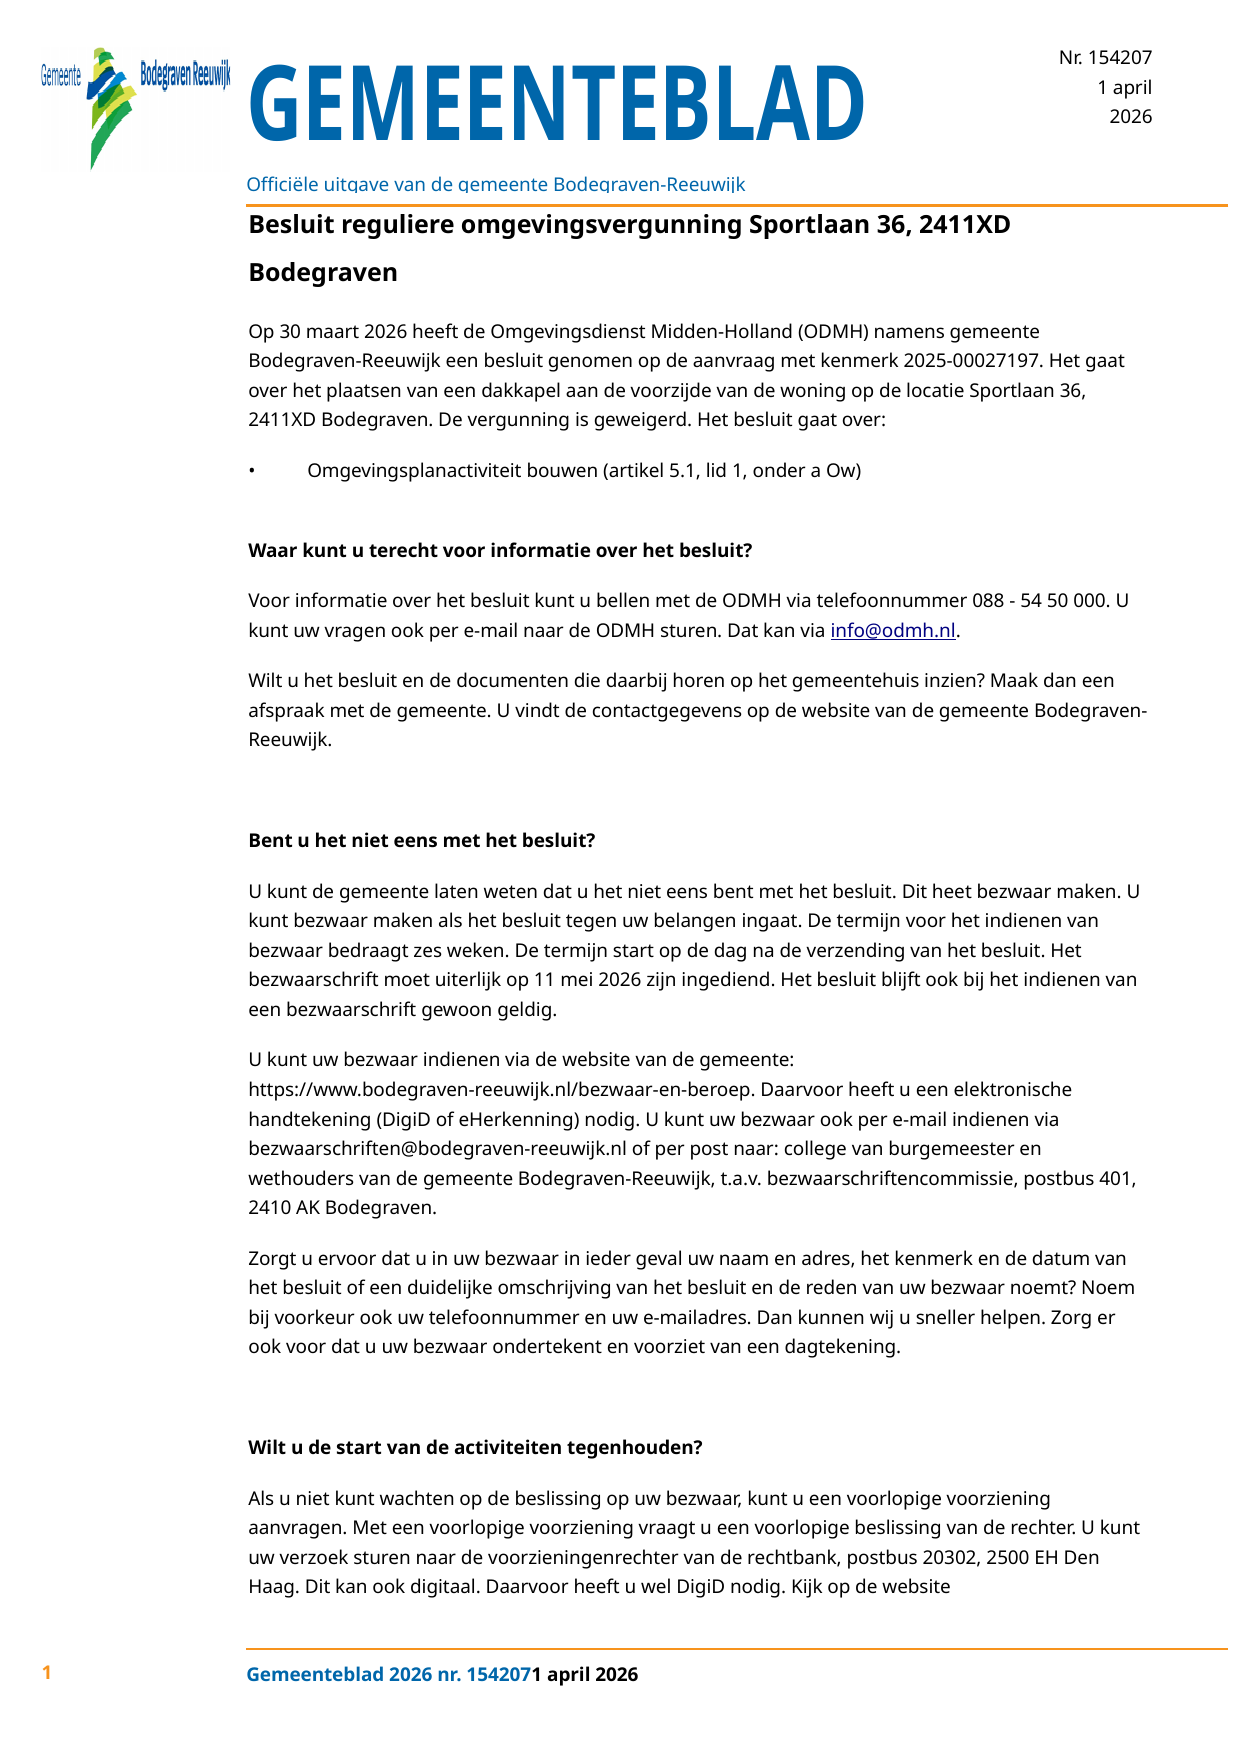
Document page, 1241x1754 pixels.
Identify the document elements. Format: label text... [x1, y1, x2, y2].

text Besluit reguliere omgevingsvergunning Sportlaan 36, 2411XD Bodegraven [248, 207, 1152, 288]
text Wilt u de start van de activiteiten tegenhouden? [248, 1434, 1152, 1460]
list Omgevingsplanactiviteit bouwen (artikel 5.1, lid 1, onder a Ow) [248, 457, 1152, 483]
text Als u niet kunt wachten op de beslissing op uw bezwaar, kunt u een voorlopige voorziening aanvragen. Met een voorlopige voorziening vraagt u een voorlopige beslissing van de rechter. U kunt uw verzoek sturen naar de voorzieningenrechter van de rechtbank, postbus 20302, 2500 EH Den Haag. Dit kan ook digitaal. Daarvoor heeft u wel DigiD nodig. Kijk op de website [248, 1485, 1152, 1599]
text U kunt uw bezwaar indienen via de website van de gemeente: https://www.bodegraven-reeuwijk.nl/bezwaar-en-beroep. Daarvoor heeft u een elektronische handtekening (DigiD of eHerkenning) nodig. U kunt uw bezwaar ook per e-mail indienen via bezwaarschriften@bodegraven-reeuwijk.nl of per post naar: college van burgemeester en wethouders van de gemeente Bodegraven-Reeuwijk, t.a.v. bezwaarschriftencommissie, postbus 401, 2410 AK Bodegraven. [248, 1047, 1152, 1220]
text Wilt u het besluit en de documenten die daarbij horen op het gemeentehuis inzien? Maak dan een afspraak met de gemeente. U vindt de contactgegevens op de website van de gemeente Bodegraven-Reeuwijk. [248, 667, 1152, 752]
text Op 30 maart 2026 heeft de Omgevingsdienst Midden-Holland (ODMH) namens gemeente Bodegraven-Reeuwijk een besluit genomen op de aanvraag met kenmerk 2025-00027197. Het gaat over het plaatsen van een dakkapel aan de voorzijde van de woning op de locatie Sportlaan 36, 2411XD Bodegraven. De vergunning is geweigerd. Het besluit gaat over: [248, 318, 1152, 432]
text Waar kunt u terecht voor informatie over het besluit? [248, 537, 1152, 563]
text U kunt de gemeente laten weten dat u het niet eens bent met het besluit. Dit heet bezwaar maken. U kunt bezwaar maken als het besluit tegen uw belangen ingaat. De termijn voor het indienen van bezwaar bedraagt zes weken. De termijn start op de dag na de verzending van het besluit. Het bezwaarschrift moet uiterlijk op 11 mei 2026 zijn ingediend. Het besluit blijft ook bij het indienen van een bezwaarschrift gewoon geldig. [248, 878, 1152, 1022]
picture [41, 47, 231, 172]
text Voor informatie over het besluit kunt u bellen met de ODMH via telefoonnummer 088 - 54 50 000. U kunt uw vragen ook per e-mail naar de ODMH sturen. Dat kan via info@odmh.nl. [248, 587, 1152, 643]
text Bent u het niet eens met het besluit? [248, 827, 1152, 853]
text Zorgt u ervoor dat u in uw bezwaar in ieder geval uw naam en adres, het kenmerk en de datum van het besluit of een duidelijke omschrijving van het besluit en de reden van uw bezwaar noemt? Noem bij voorkeur ook uw telefoonnummer en uw e-mailadres. Dan kunnen wij u sneller helpen. Zorg er ook voor dat u uw bezwaar ondertekent en voorziet van een dagtekening. [248, 1245, 1152, 1359]
